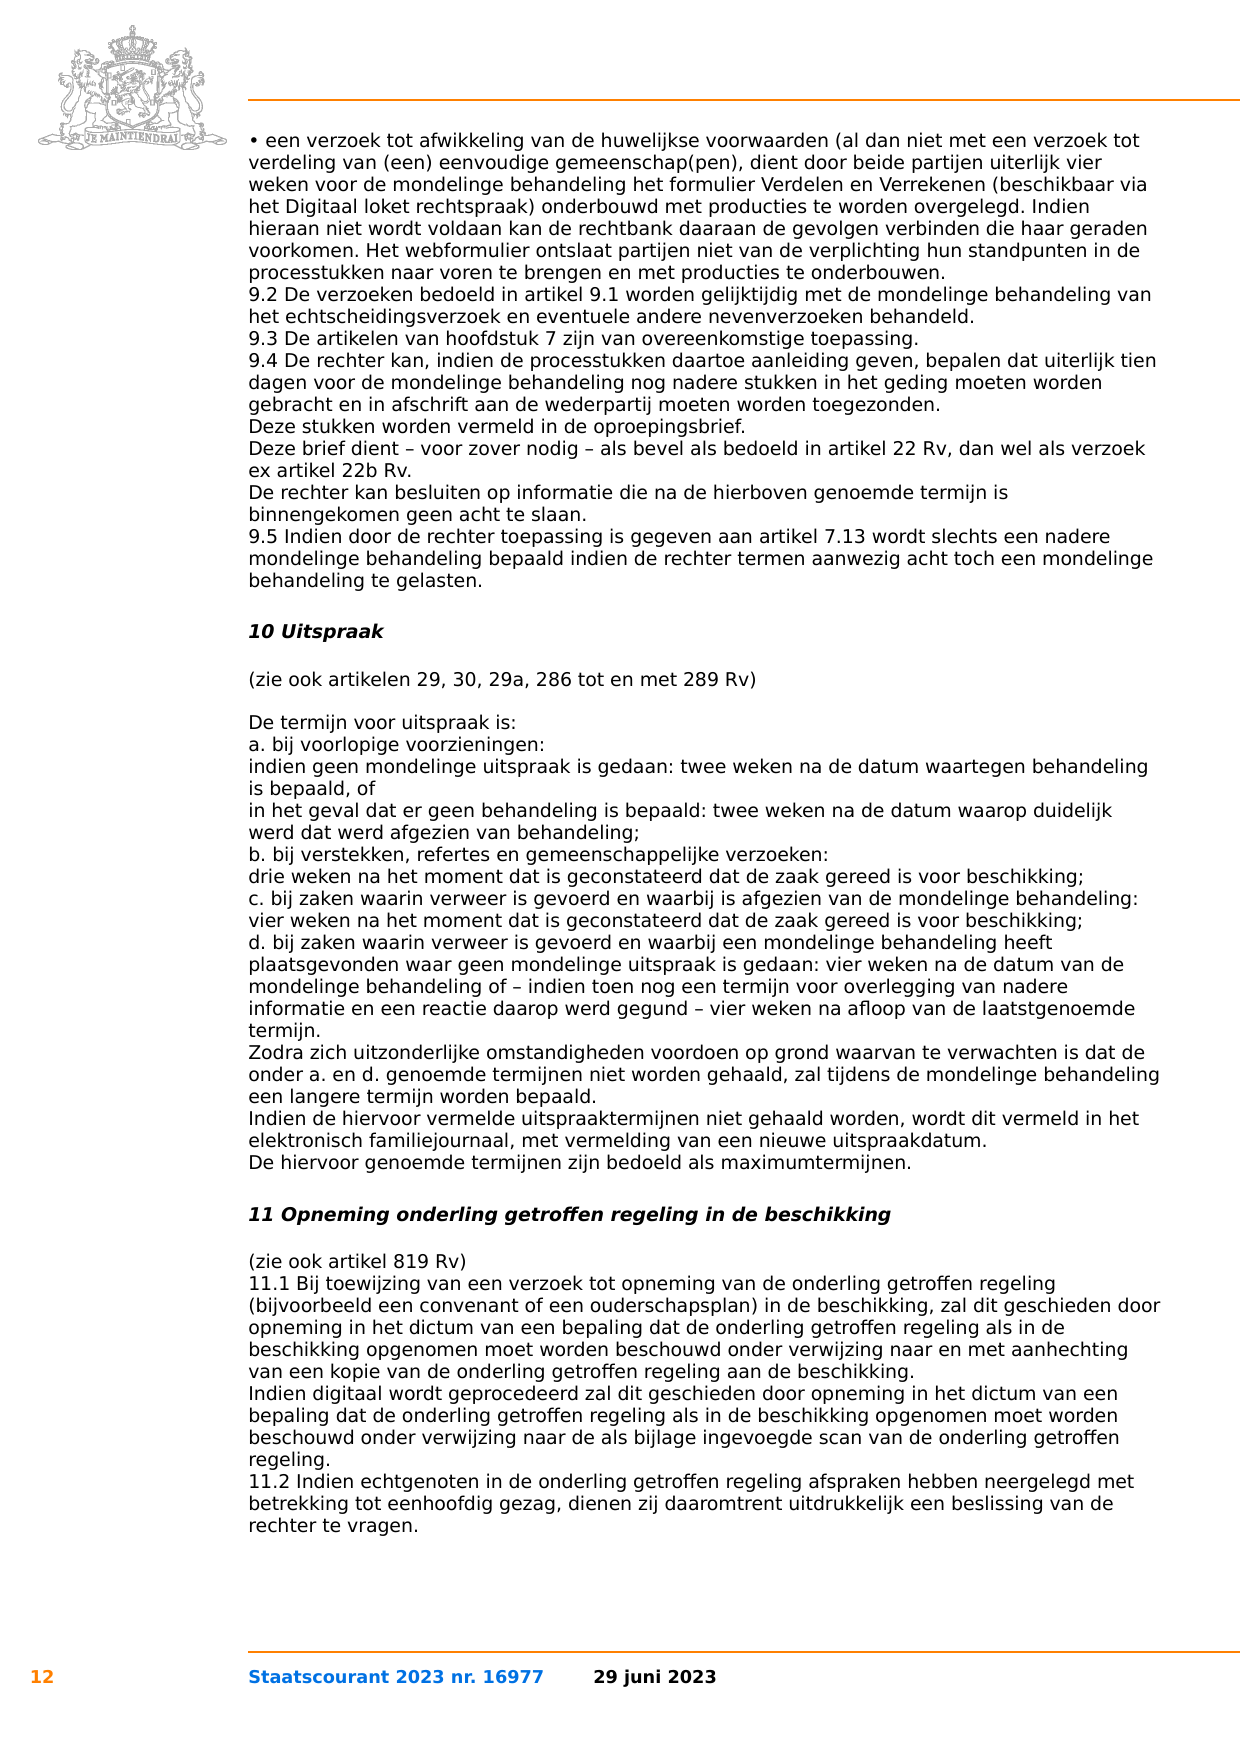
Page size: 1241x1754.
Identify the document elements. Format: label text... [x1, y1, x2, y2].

text vier weken na het moment dat is geconstateerd dat de zaak gereed is voor beschikking; [248, 910, 1163, 932]
text • een verzoek tot afwikkeling van de huwelijkse voorwaarden (al dan niet met een verzoek tot verdeling van (een) eenvoudige gemeenschap(pen), dient door beide partijen uiterlijk vier weken voor de mondelinge behandeling het formulier Verdelen en Verrekenen (beschikbaar via het Digitaal loket rechtspraak) onderbouwd met producties te worden overgelegd. Indien hieraan niet wordt voldaan kan de rechtbank daaraan de gevolgen verbinden die haar geraden voorkomen. Het webformulier ontslaat partijen niet van de verplichting hun standpunten in de processtukken naar voren te brengen en met producties te onderbouwen. [248, 130, 1163, 284]
text a. bij voorlopige voorzieningen: [248, 734, 1163, 756]
picture [38, 25, 227, 150]
text 11.1 Bij toewijzing van een verzoek tot opneming van de onderling getroffen regeling (bijvoorbeeld een convenant of een ouderschapsplan) in de beschikking, zal dit geschieden door opneming in het dictum van een bepaling dat de onderling getroffen regeling als in de beschikking opgenomen moet worden beschouwd onder verwijzing naar en met aanhechting van een kopie van de onderling getroffen regeling aan de beschikking. [248, 1273, 1163, 1383]
text in het geval dat er geen behandeling is bepaald: twee weken na de datum waarop duidelijk werd dat werd afgezien van behandeling; [248, 800, 1163, 844]
text 9.3 De artikelen van hoofdstuk 7 zijn van overeenkomstige toepassing. [248, 328, 1163, 350]
text Indien de hiervoor vermelde uitspraaktermijnen niet gehaald worden, wordt dit vermeld in het elektronisch familiejournaal, met vermelding van een nieuwe uitspraakdatum. [248, 1108, 1163, 1152]
text c. bij zaken waarin verweer is gevoerd en waarbij is afgezien van de mondelinge behandeling: [248, 888, 1163, 910]
text (zie ook artikelen 29, 30, 29a, 286 tot en met 289 Rv) [248, 668, 1163, 690]
text indien geen mondelinge uitspraak is gedaan: twee weken na de datum waartegen behandeling is bepaald, of [248, 756, 1163, 800]
text (zie ook artikel 819 Rv) [248, 1251, 1163, 1273]
text De termijn voor uitspraak is: [248, 712, 1163, 734]
text b. bij verstekken, refertes en gemeenschappelijke verzoeken: [248, 844, 1163, 866]
subtitle 10 Uitspraak [248, 621, 1163, 643]
text 9.2 De verzoeken bedoeld in artikel 9.1 worden gelijktijdig met de mondelinge behandeling van het echtscheidingsverzoek en eventuele andere nevenverzoeken behandeld. [248, 284, 1163, 328]
text De hiervoor genoemde termijnen zijn bedoeld als maximumtermijnen. [248, 1152, 1163, 1174]
text d. bij zaken waarin verweer is gevoerd en waarbij een mondelinge behandeling heeft plaatsgevonden waar geen mondelinge uitspraak is gedaan: vier weken na de datum van de mondelinge behandeling of – indien toen nog een termijn voor overlegging van nadere informatie en een reactie daarop werd gegund – vier weken na afloop van de laatstgenoemde termijn. [248, 932, 1163, 1042]
text Deze stukken worden vermeld in de oproepingsbrief. [248, 416, 1163, 438]
text De rechter kan besluiten op informatie die na de hierboven genoemde termijn is binnengekomen geen acht te slaan. [248, 482, 1163, 526]
subtitle 11 Opneming onderling getroffen regeling in de beschikking [248, 1204, 1163, 1226]
text Indien digitaal wordt geprocedeerd zal dit geschieden door opneming in het dictum van een bepaling dat de onderling getroffen regeling als in de beschikking opgenomen moet worden beschouwd onder verwijzing naar de als bijlage ingevoegde scan van de onderling getroffen regeling. [248, 1383, 1163, 1471]
text 11.2 Indien echtgenoten in de onderling getroffen regeling afspraken hebben neergelegd met betrekking tot eenhoofdig gezag, dienen zij daaromtrent uitdrukkelijk een beslissing van de rechter te vragen. [248, 1471, 1163, 1537]
text 9.5 Indien door de rechter toepassing is gegeven aan artikel 7.13 wordt slechts een nadere mondelinge behandeling bepaald indien de rechter termen aanwezig acht toch een mondelinge behandeling te gelasten. [248, 526, 1163, 591]
text Zodra zich uitzonderlijke omstandigheden voordoen op grond waarvan te verwachten is dat de onder a. en d. genoemde termijnen niet worden gehaald, zal tijdens de mondelinge behandeling een langere termijn worden bepaald. [248, 1042, 1163, 1108]
text 9.4 De rechter kan, indien de processtukken daartoe aanleiding geven, bepalen dat uiterlijk tien dagen voor de mondelinge behandeling nog nadere stukken in het geding moeten worden gebracht en in afschrift aan de wederpartij moeten worden toegezonden. [248, 350, 1163, 416]
text Deze brief dient – voor zover nodig – als bevel als bedoeld in artikel 22 Rv, dan wel als verzoek ex artikel 22b Rv. [248, 438, 1163, 482]
text drie weken na het moment dat is geconstateerd dat de zaak gereed is voor beschikking; [248, 866, 1163, 888]
